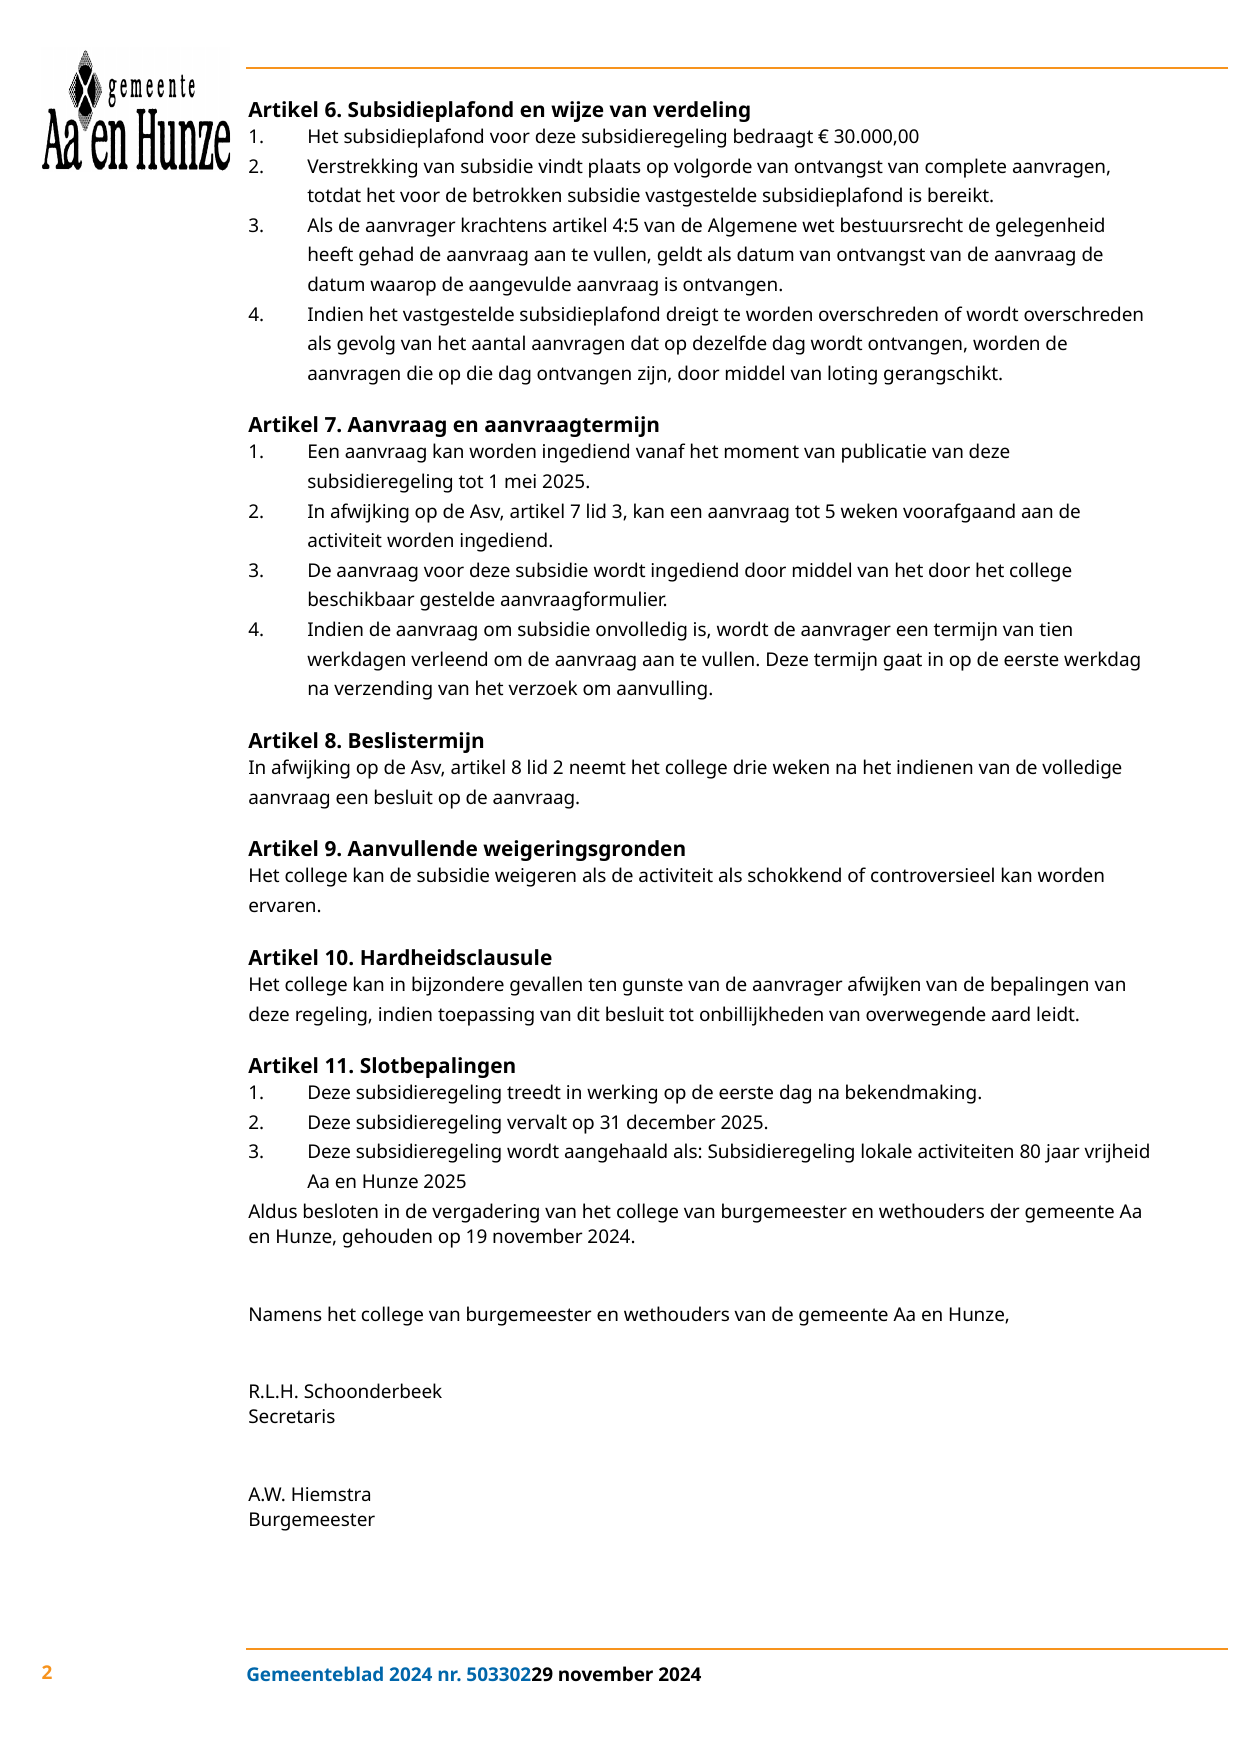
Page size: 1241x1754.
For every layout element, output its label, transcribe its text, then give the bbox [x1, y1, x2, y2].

text Secretaris [248, 1404, 1152, 1429]
text Artikel 6. Subsidieplafond en wijze van verdeling [248, 95, 1152, 123]
text Het college kan in bijzondere gevallen ten gunste van de aanvrager afwijken van de bepalingen van deze regeling, indien toepassing van dit besluit tot onbillijkheden van overwegende aard leidt. [248, 971, 1152, 1026]
text In afwijking op de Asv, artikel 8 lid 2 neemt het college drie weken na het indienen van de volledige aanvraag een besluit op de aanvraag. [248, 754, 1152, 809]
list In afwijking op de Asv, artikel 7 lid 3, kan een aanvraag tot 5 weken voorafgaand aan de activiteit worden ingediend. [248, 498, 1152, 553]
text Namens het college van burgemeester en wethouders van de gemeente Aa en Hunze, [248, 1301, 1152, 1327]
list Verstrekking van subsidie vindt plaats op volgorde van ontvangst van complete aanvragen, totdat het voor de betrokken subsidie vastgestelde subsidieplafond is bereikt. [248, 153, 1152, 208]
text R.L.H. Schoonderbeek [248, 1378, 1152, 1404]
list Als de aanvrager krachtens artikel 4:5 van de Algemene wet bestuursrecht de gelegenheid heeft gehad de aanvraag aan te vullen, geldt als datum van ontvangst van de aanvraag de datum waarop de aangevulde aanvraag is ontvangen. [248, 212, 1152, 297]
list De aanvraag voor deze subsidie wordt ingediend door middel van het door het college beschikbaar gestelde aanvraagformulier. [248, 557, 1152, 612]
text A.W. Hiemstra [248, 1481, 1152, 1507]
text Burgemeester [248, 1507, 1152, 1532]
list Indien de aanvraag om subsidie onvolledig is, wordt de aanvrager een termijn van tien werkdagen verleend om de aanvraag aan te vullen. Deze termijn gaat in op de eerste werkdag na verzending van het verzoek om aanvulling. [248, 616, 1152, 701]
text Artikel 10. Hardheidsclausule [248, 943, 1152, 971]
picture [41, 47, 231, 172]
list Een aanvraag kan worden ingediend vanaf het moment van publicatie van deze subsidieregeling tot 1 mei 2025. [248, 439, 1152, 494]
list Indien het vastgestelde subsidieplafond dreigt te worden overschreden of wordt overschreden als gevolg van het aantal aanvragen dat op dezelfde dag wordt ontvangen, worden de aanvragen die op die dag ontvangen zijn, door middel van loting gerangschikt. [248, 301, 1152, 386]
text Artikel 9. Aanvullende weigeringsgronden [248, 834, 1152, 863]
text Artikel 7. Aanvraag en aanvraagtermijn [248, 410, 1152, 439]
list Het subsidieplafond voor deze subsidieregeling bedraagt € 30.000,00 [248, 123, 1152, 149]
text Artikel 8. Beslistermijn [248, 726, 1152, 754]
list Deze subsidieregeling treedt in werking op de eerste dag na bekendmaking. [248, 1079, 1152, 1105]
text Artikel 11. Slotbepalingen [248, 1051, 1152, 1079]
list Deze subsidieregeling vervalt op 31 december 2025. [248, 1109, 1152, 1135]
text Aldus besloten in de vergadering van het college van burgemeester en wethouders der gemeente Aa en Hunze, gehouden op 19 november 2024. [248, 1198, 1152, 1249]
text Het college kan de subsidie weigeren als de activiteit als schokkend of controversieel kan worden ervaren. [248, 863, 1152, 918]
list Deze subsidieregeling wordt aangehaald als: Subsidieregeling lokale activiteiten 80 jaar vrijheid Aa en Hunze 2025 [248, 1139, 1152, 1194]
